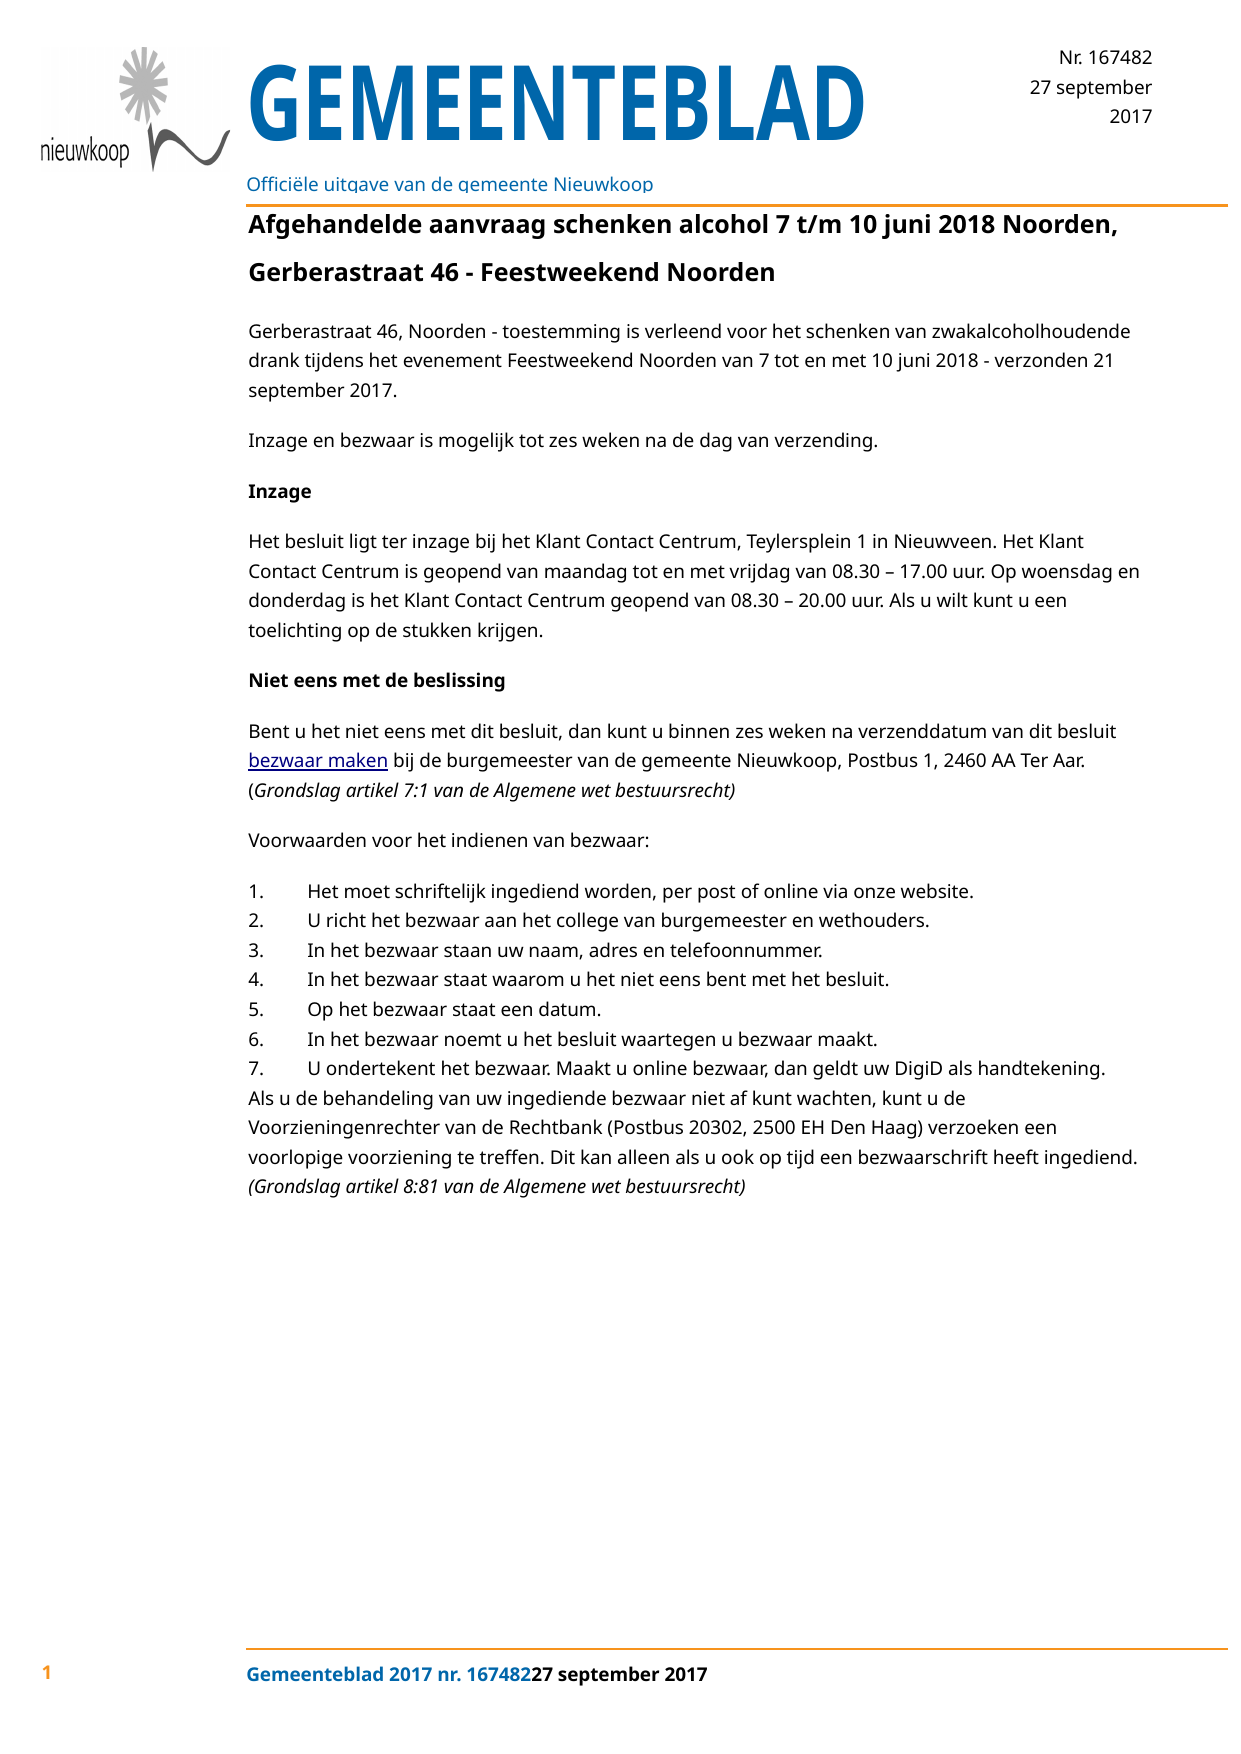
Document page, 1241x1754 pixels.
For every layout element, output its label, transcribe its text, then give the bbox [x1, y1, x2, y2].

text Inzage [248, 478, 1152, 504]
list U richt het bezwaar aan het college van burgemeester en wethouders. [248, 907, 1152, 933]
text Als u de behandeling van uw ingediende bezwaar niet af kunt wachten, kunt u de Voorzieningenrechter van de Rechtbank (Postbus 20302, 2500 EH Den Haag) verzoeken een voorlopige voorziening te treffen. Dit kan alleen als u ook op tijd een bezwaarschrift heeft ingediend. (Grondslag artikel 8:81 van de Algemene wet bestuursrecht) [248, 1085, 1152, 1199]
text Afgehandelde aanvraag schenken alcohol 7 t/m 10 juni 2018 Noorden, Gerberastraat 46 - Feestweekend Noorden [248, 207, 1152, 288]
list In het bezwaar staan uw naam, adres en telefoonnummer. [248, 937, 1152, 963]
list In het bezwaar noemt u het besluit waartegen u bezwaar maakt. [248, 1026, 1152, 1052]
list In het bezwaar staat waarom u het niet eens bent met het besluit. [248, 967, 1152, 992]
text Niet eens met de beslissing [248, 667, 1152, 693]
list Op het bezwaar staat een datum. [248, 996, 1152, 1022]
list U ondertekent het bezwaar. Maakt u online bezwaar, dan geldt uw DigiD als handtekening. [248, 1055, 1152, 1081]
text Gerberastraat 46, Noorden - toestemming is verleend voor het schenken van zwakalcoholhoudende drank tijdens het evenement Feestweekend Noorden van 7 tot en met 10 juni 2018 - verzonden 21 september 2017. [248, 318, 1152, 403]
text Inzage en bezwaar is mogelijk tot zes weken na de dag van verzending. [248, 427, 1152, 453]
text Het besluit ligt ter inzage bij het Klant Contact Centrum, Teylersplein 1 in Nieuwveen. Het Klant Contact Centrum is geopend van maandag tot en met vrijdag van 08.30 – 17.00 uur. Op woensdag en donderdag is het Klant Contact Centrum geopend van 08.30 – 20.00 uur. Als u wilt kunt u een toelichting op de stukken krijgen. [248, 528, 1152, 643]
picture [41, 47, 231, 172]
text Bent u het niet eens met dit besluit, dan kunt u binnen zes weken na verzenddatum van dit besluit bezwaar maken bij de burgemeester van de gemeente Nieuwkoop, Postbus 1, 2460 AA Ter Aar. (Grondslag artikel 7:1 van de Algemene wet bestuursrecht) [248, 718, 1152, 803]
text Voorwaarden voor het indienen van bezwaar: [248, 827, 1152, 853]
list Het moet schriftelijk ingediend worden, per post of online via onze website. [248, 878, 1152, 904]
